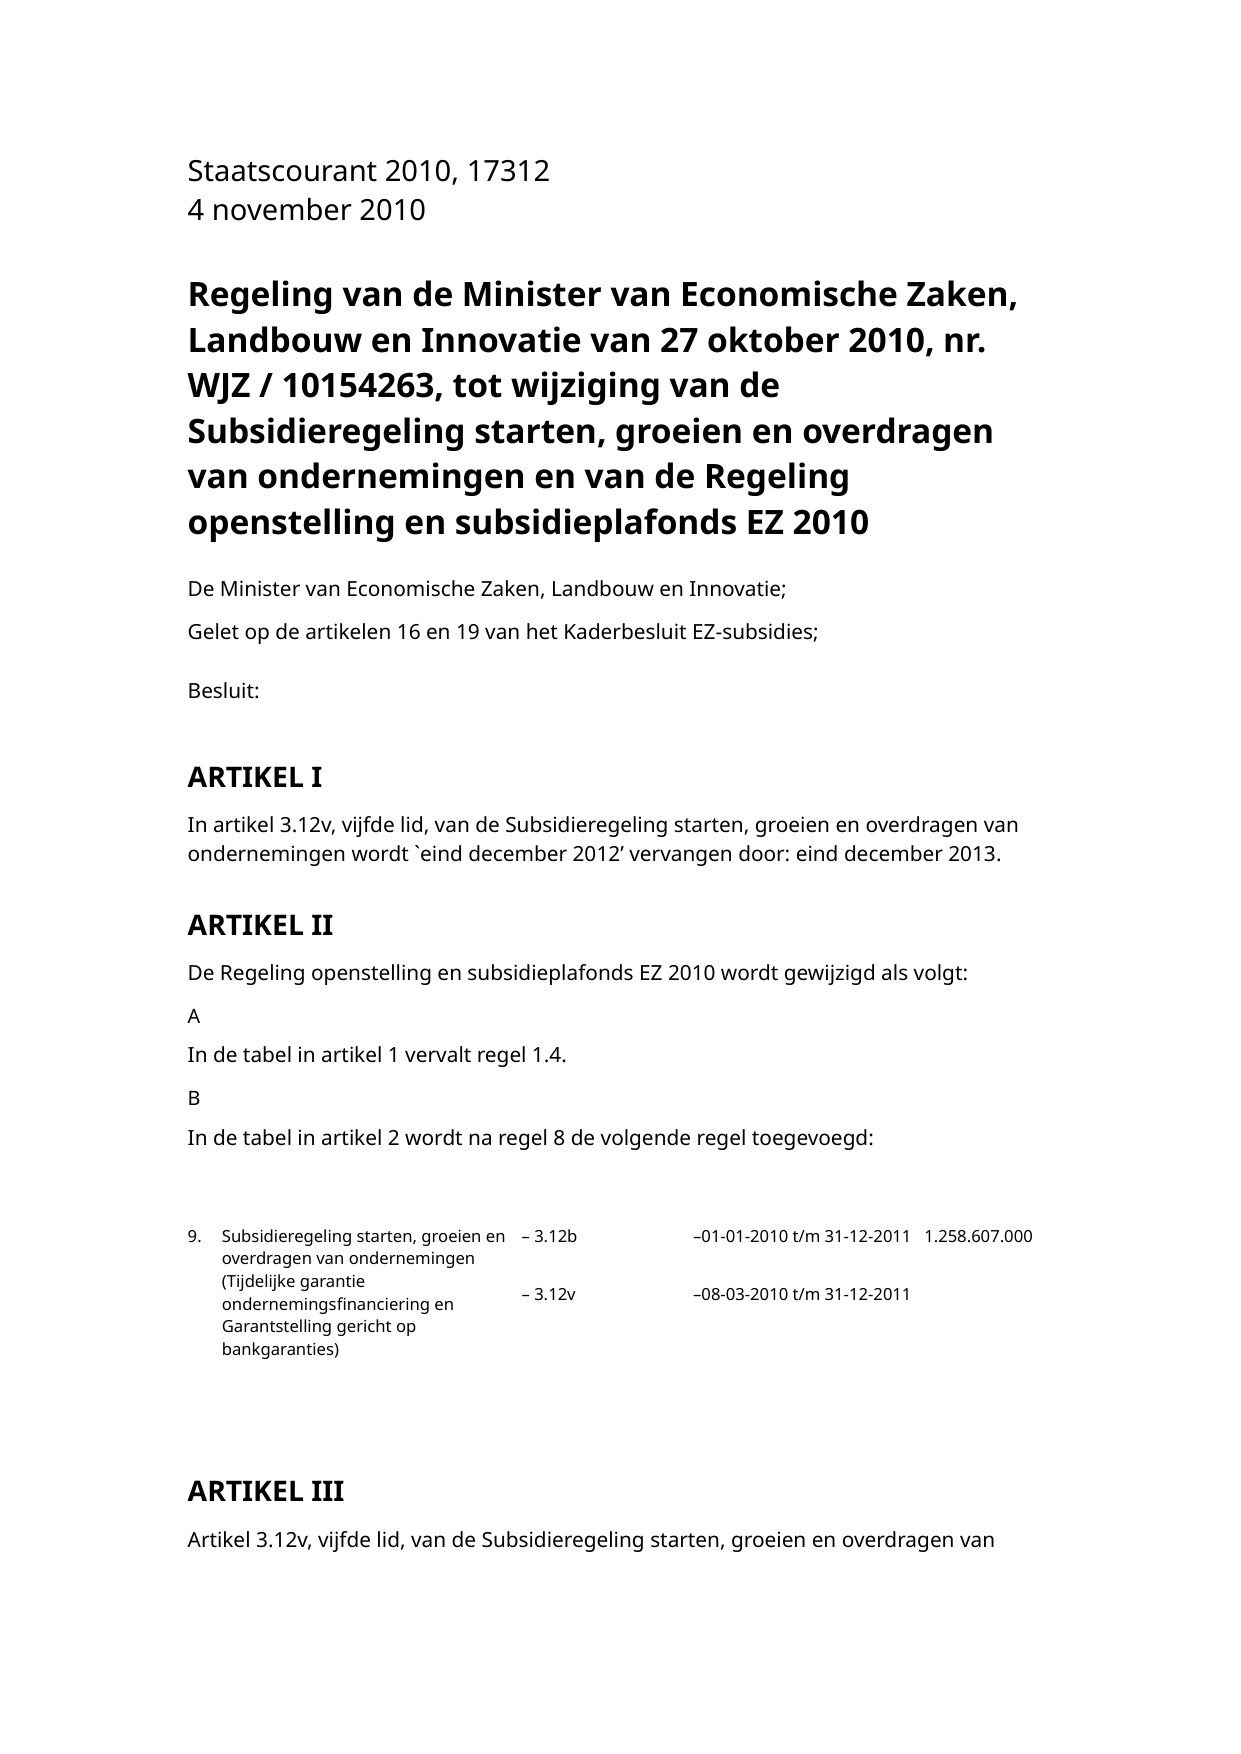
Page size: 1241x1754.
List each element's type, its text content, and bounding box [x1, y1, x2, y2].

table_header 9. [188, 1224, 222, 1283]
table_header Subsidieregeling starten, groeien en overdragen van ondernemingen (Tijdelijke garantie ondernemingsfinanciering en Garantstelling gericht op bankgaranties) [222, 1224, 521, 1390]
table_cell – 3.12v [521, 1283, 624, 1390]
text B [187, 1084, 1053, 1111]
text Gelet op de artikelen 16 en 19 van het Kaderbesluit EZ-subsidies; [187, 617, 1053, 646]
text Staatscourant 2010, 17312 [187, 150, 1053, 190]
text In artikel 3.12v, vijfde lid, van de Subsidieregeling starten, groeien en overdragen van ondernemingen wordt `eind december 2012’ vervangen door: eind december 2013. [187, 810, 1053, 867]
text De Minister van Economische Zaken, Landbouw en Innovatie; [187, 574, 1053, 602]
table_cell [624, 1283, 693, 1390]
table_cell –08-03-2010 t/m 31-12-2011 [693, 1283, 924, 1390]
text A [187, 1002, 1053, 1029]
text In de tabel in artikel 2 wordt na regel 8 de volgende regel toegevoegd: [187, 1123, 1053, 1151]
text In de tabel in artikel 1 vervalt regel 1.4. [187, 1041, 1053, 1069]
table_header [624, 1224, 693, 1283]
table_header 1.258.607.000 [924, 1224, 1053, 1283]
table_header –01-01-2010 t/m 31-12-2011 [693, 1224, 924, 1283]
text De Regeling openstelling en subsidieplafonds EZ 2010 wordt gewijzigd als volgt: [187, 958, 1053, 987]
subtitle Regeling van de Minister van Economische Zaken, Landbouw en Innovatie van 27 oktober 2010, nr. WJZ / 10154263, tot wijziging van de Subsidieregeling starten, groeien en overdragen van ondernemingen en van de Regeling openstelling en subsidieplafonds EZ 2010 [187, 271, 1053, 544]
table_cell [924, 1283, 1053, 1390]
text Besluit: [187, 676, 1053, 704]
text Artikel 3.12v, vijfde lid, van de Subsidieregeling starten, groeien en overdragen van [187, 1525, 1053, 1553]
table_cell [188, 1283, 222, 1390]
subtitle ARTIKEL I [187, 757, 1053, 795]
table_header – 3.12b [521, 1224, 624, 1283]
subtitle ARTIKEL III [187, 1471, 1053, 1510]
text 4 november 2010 [187, 190, 1053, 229]
subtitle ARTIKEL II [187, 905, 1053, 943]
